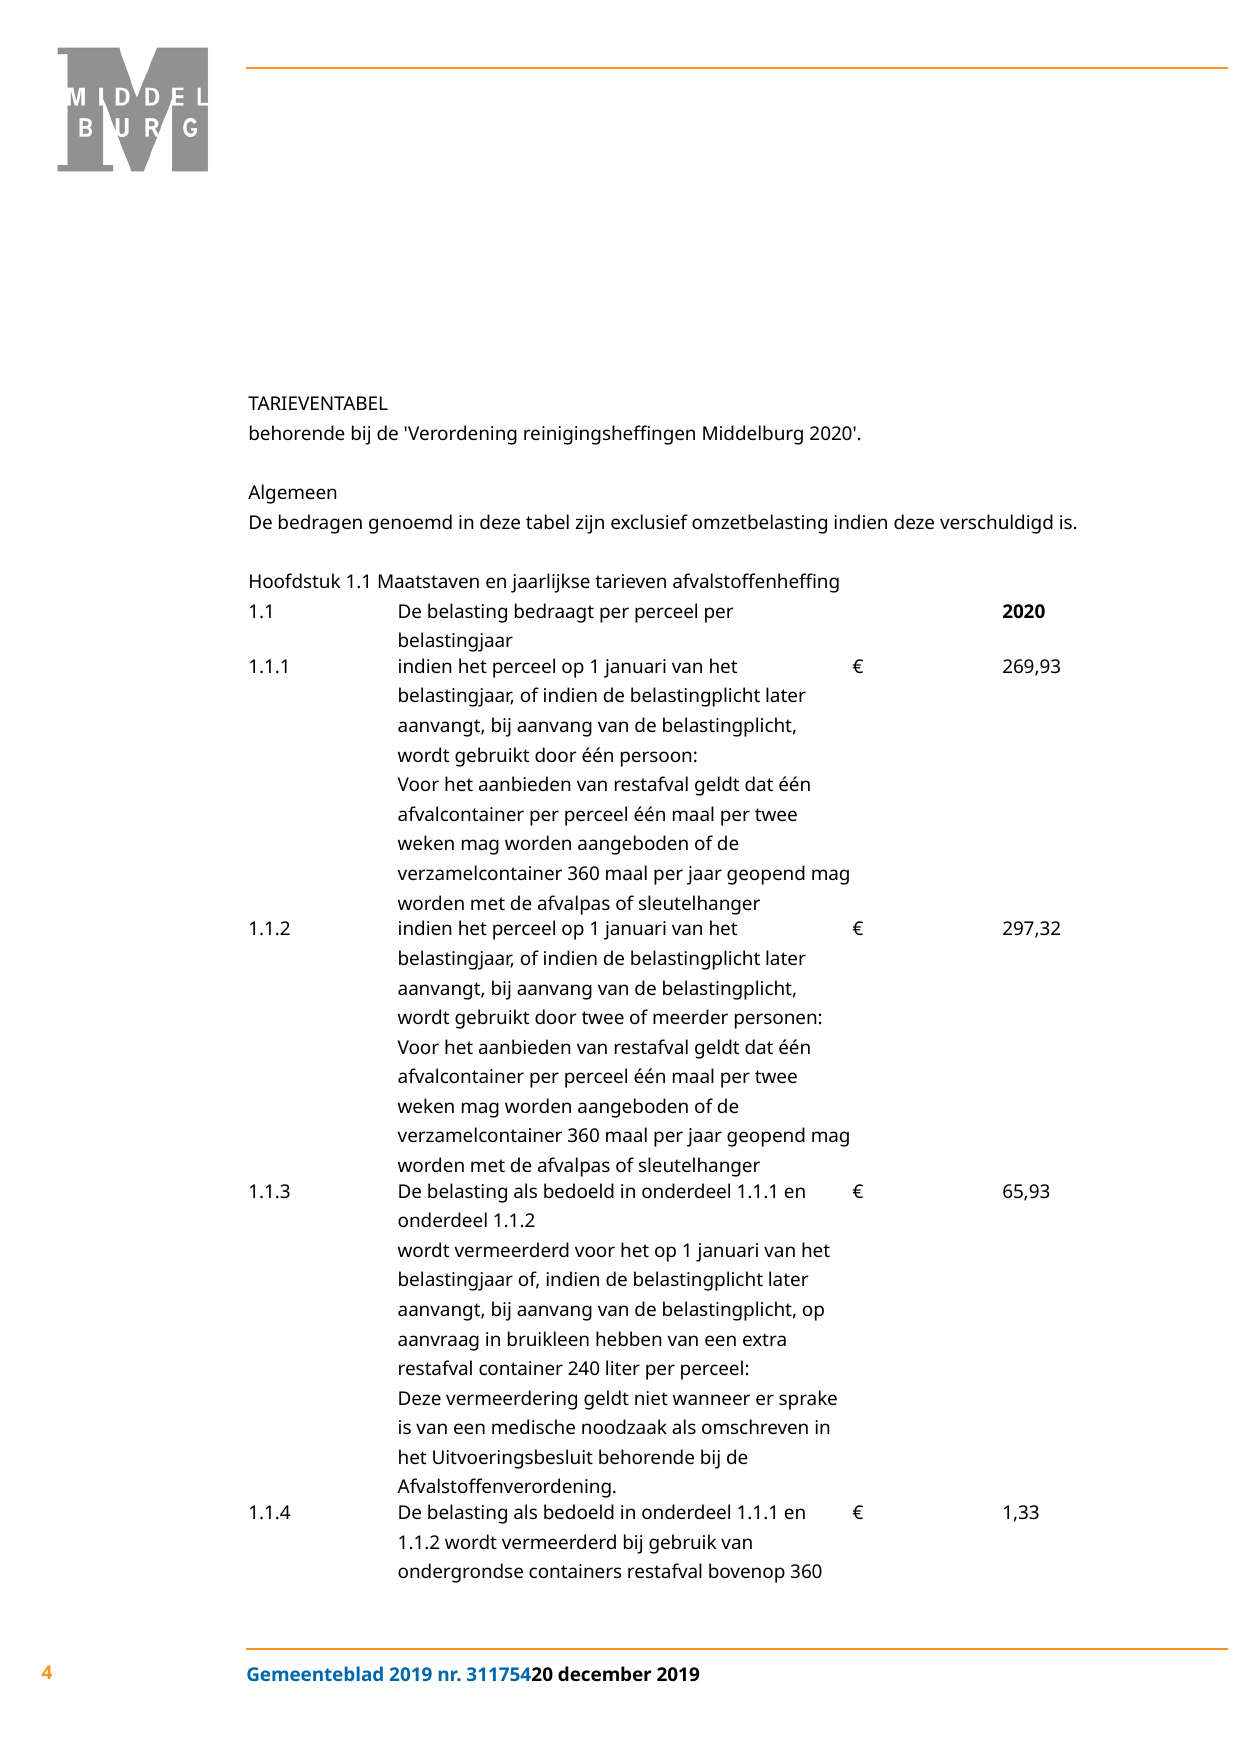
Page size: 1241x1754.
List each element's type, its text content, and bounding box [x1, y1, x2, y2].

table_cell indien het perceel op 1 januari van het belastingjaar, of indien de belastingplicht later aanvangt, bij aanvang van de belastingplicht, wordt gebruikt door één persoon: Voor het aanbieden van restafval geldt dat één afvalcontainer per perceel één maal per twee weken mag worden aangeboden of de verzamelcontainer 360 maal per jaar geopend mag worden met de afvalpas of sleutelhanger [398, 653, 852, 916]
table_header 1.1 [248, 598, 397, 653]
table_cell indien het perceel op 1 januari van het belastingjaar, of indien de belastingplicht later aanvangt, bij aanvang van de belastingplicht, wordt gebruikt door twee of meerder personen: Voor het aanbieden van restafval geldt dat één afvalcontainer per perceel één maal per twee weken mag worden aangeboden of de verzamelcontainer 360 maal per jaar geopend mag worden met de afvalpas of sleutelhanger [398, 916, 852, 1178]
table_cell 65,93 [1002, 1178, 1152, 1499]
table_header De belasting bedraagt per perceel per belastingjaar [398, 598, 852, 653]
table_cell 1.1.1 [248, 653, 397, 916]
table_cell € [853, 916, 1002, 1178]
table_cell € [853, 1500, 1002, 1584]
picture [41, 47, 231, 172]
text De bedragen genoemd in deze tabel zijn exclusief omzetbelasting indien deze verschuldigd is. [248, 509, 1152, 535]
text TARIEVENTABEL [248, 391, 1152, 416]
text Algemeen [248, 479, 1152, 505]
table_cell € [853, 653, 1002, 916]
table_cell 1.1.2 [248, 916, 397, 1178]
table_header 2020 [1002, 598, 1152, 653]
text behorende bij de 'Verordening reinigingsheffingen Middelburg 2020'. [248, 420, 1152, 446]
table_cell 1.1.4 [248, 1500, 397, 1584]
table_header [853, 598, 1002, 653]
table_cell 269,93 [1002, 653, 1152, 916]
table_cell 1.1.3 [248, 1178, 397, 1499]
table_cell De belasting als bedoeld in onderdeel 1.1.1 en onderdeel 1.1.2 wordt vermeerderd voor het op 1 januari van het belastingjaar of, indien de belastingplicht later aanvangt, bij aanvang van de belastingplicht, op aanvraag in bruikleen hebben van een extra restafval container 240 liter per perceel: Deze vermeerdering geldt niet wanneer er sprake is van een medische noodzaak als omschreven in het Uitvoeringsbesluit behorende bij de Afvalstoffenverordening. [398, 1178, 852, 1499]
table_cell De belasting als bedoeld in onderdeel 1.1.1 en 1.1.2 wordt vermeerderd bij gebruik van ondergrondse containers restafval bovenop 360 [398, 1500, 852, 1584]
table_cell 1,33 [1002, 1500, 1152, 1584]
text Hoofdstuk 1.1 Maatstaven en jaarlijkse tarieven afvalstoffenheffing [248, 568, 1152, 594]
table_cell 297,32 [1002, 916, 1152, 1178]
table_cell € [853, 1178, 1002, 1499]
